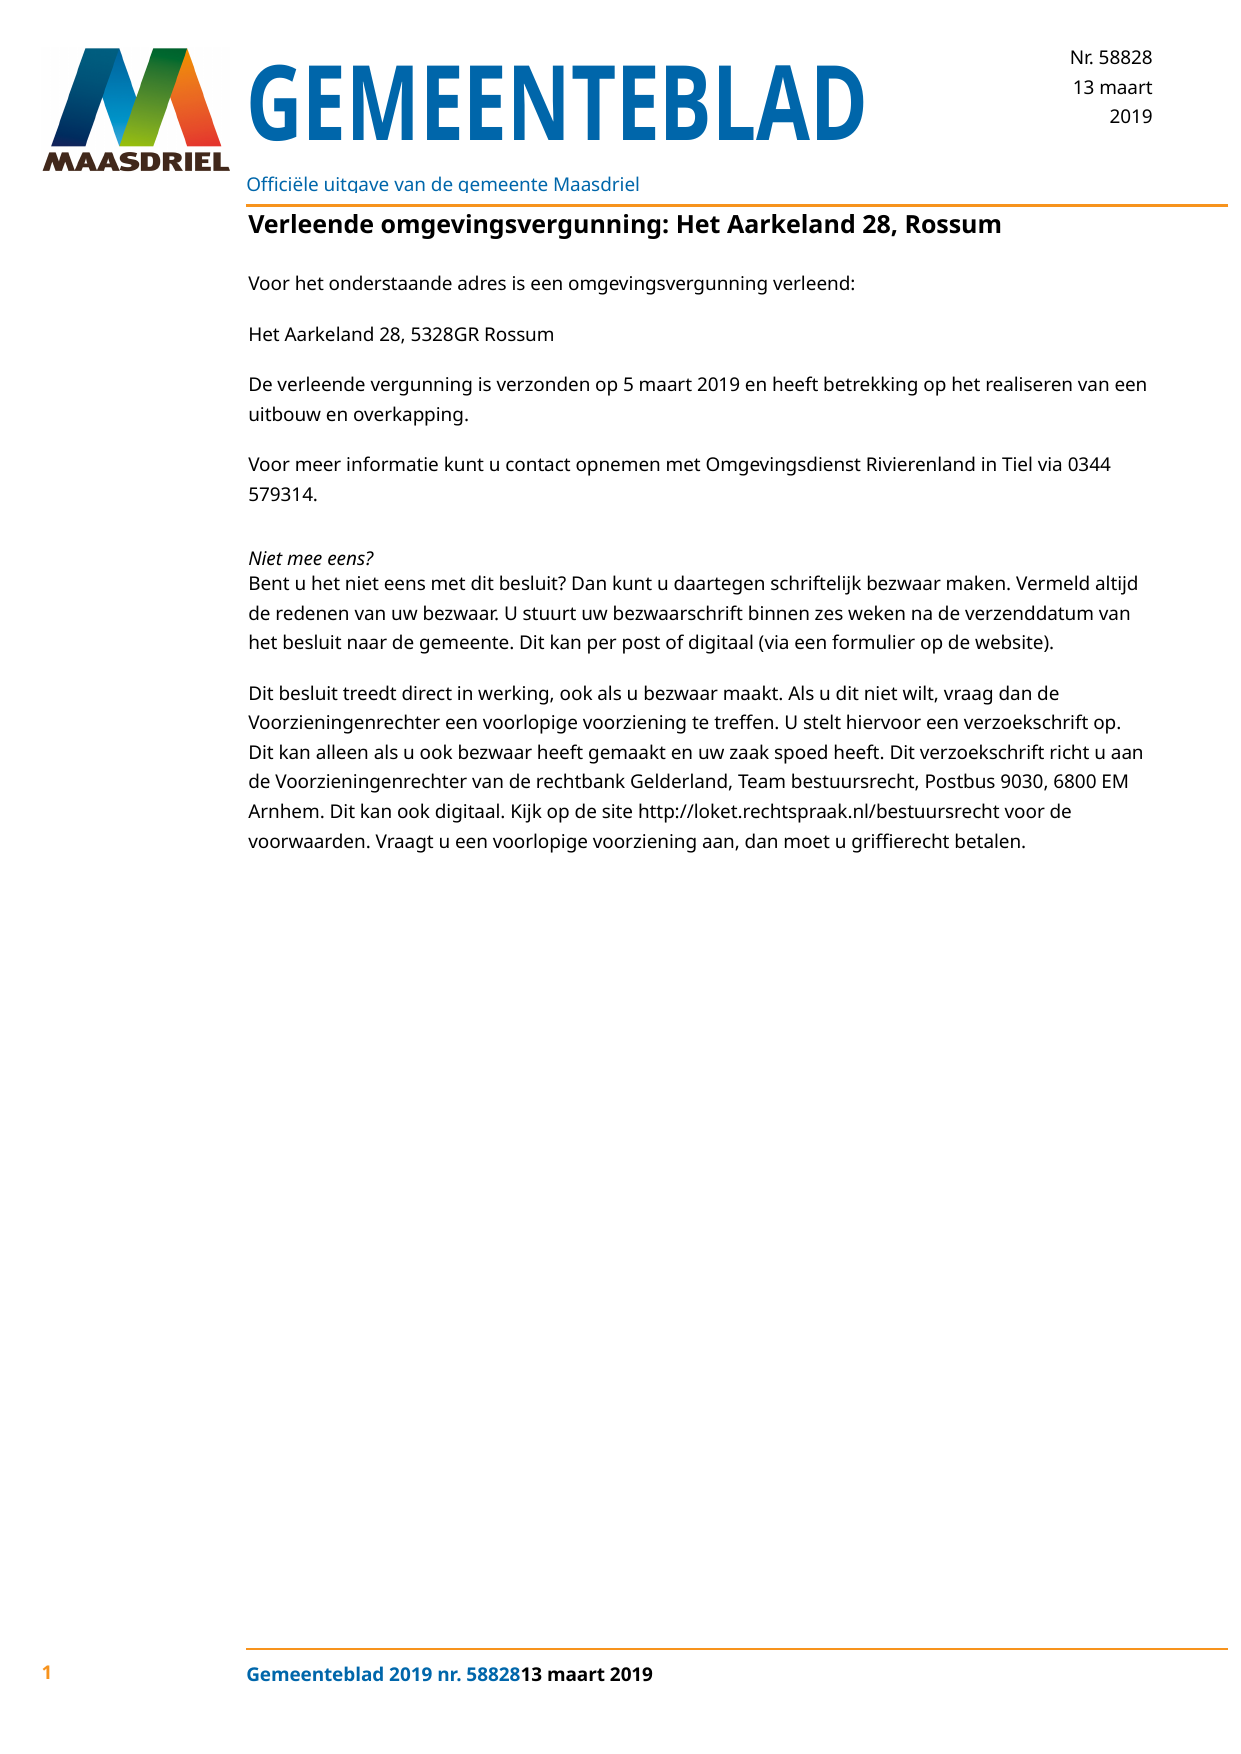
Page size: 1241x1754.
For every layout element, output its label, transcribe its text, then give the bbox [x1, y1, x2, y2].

text Niet mee eens? [248, 545, 1152, 570]
text Dit besluit treedt direct in werking, ook als u bezwaar maakt. Als u dit niet wilt, vraag dan de Voorzieningenrechter een voorlopige voorziening te treffen. U stelt hiervoor een verzoekschrift op. Dit kan alleen als u ook bezwaar heeft gemaakt en uw zaak spoed heeft. Dit verzoekschrift richt u aan de Voorzieningenrechter van de rechtbank Gelderland, Team bestuursrecht, Postbus 9030, 6800 EM Arnhem. Dit kan ook digitaal. Kijk op de site http://loket.rechtspraak.nl/bestuursrecht voor de voorwaarden. Vraagt u een voorlopige voorziening aan, dan moet u griffierecht betalen. [248, 680, 1152, 854]
text Het Aarkeland 28, 5328GR Rossum [248, 321, 1152, 346]
text Voor meer informatie kunt u contact opnemen met Omgevingsdienst Rivierenland in Tiel via 0344 579314. [248, 451, 1152, 506]
picture [41, 47, 231, 172]
text De verleende vergunning is verzonden op 5 maart 2019 en heeft betrekking op het realiseren van een uitbouw en overkapping. [248, 371, 1152, 426]
text Bent u het niet eens met dit besluit? Dan kunt u daartegen schriftelijk bezwaar maken. Vermeld altijd de redenen van uw bezwaar. U stuurt uw bezwaarschrift binnen zes weken na de verzenddatum van het besluit naar de gemeente. Dit kan per post of digitaal (via een formulier op de website). [248, 570, 1152, 655]
text Verleende omgevingsvergunning: Het Aarkeland 28, Rossum [248, 207, 1152, 241]
text Voor het onderstaande adres is een omgevingsvergunning verleend: [248, 270, 1152, 296]
